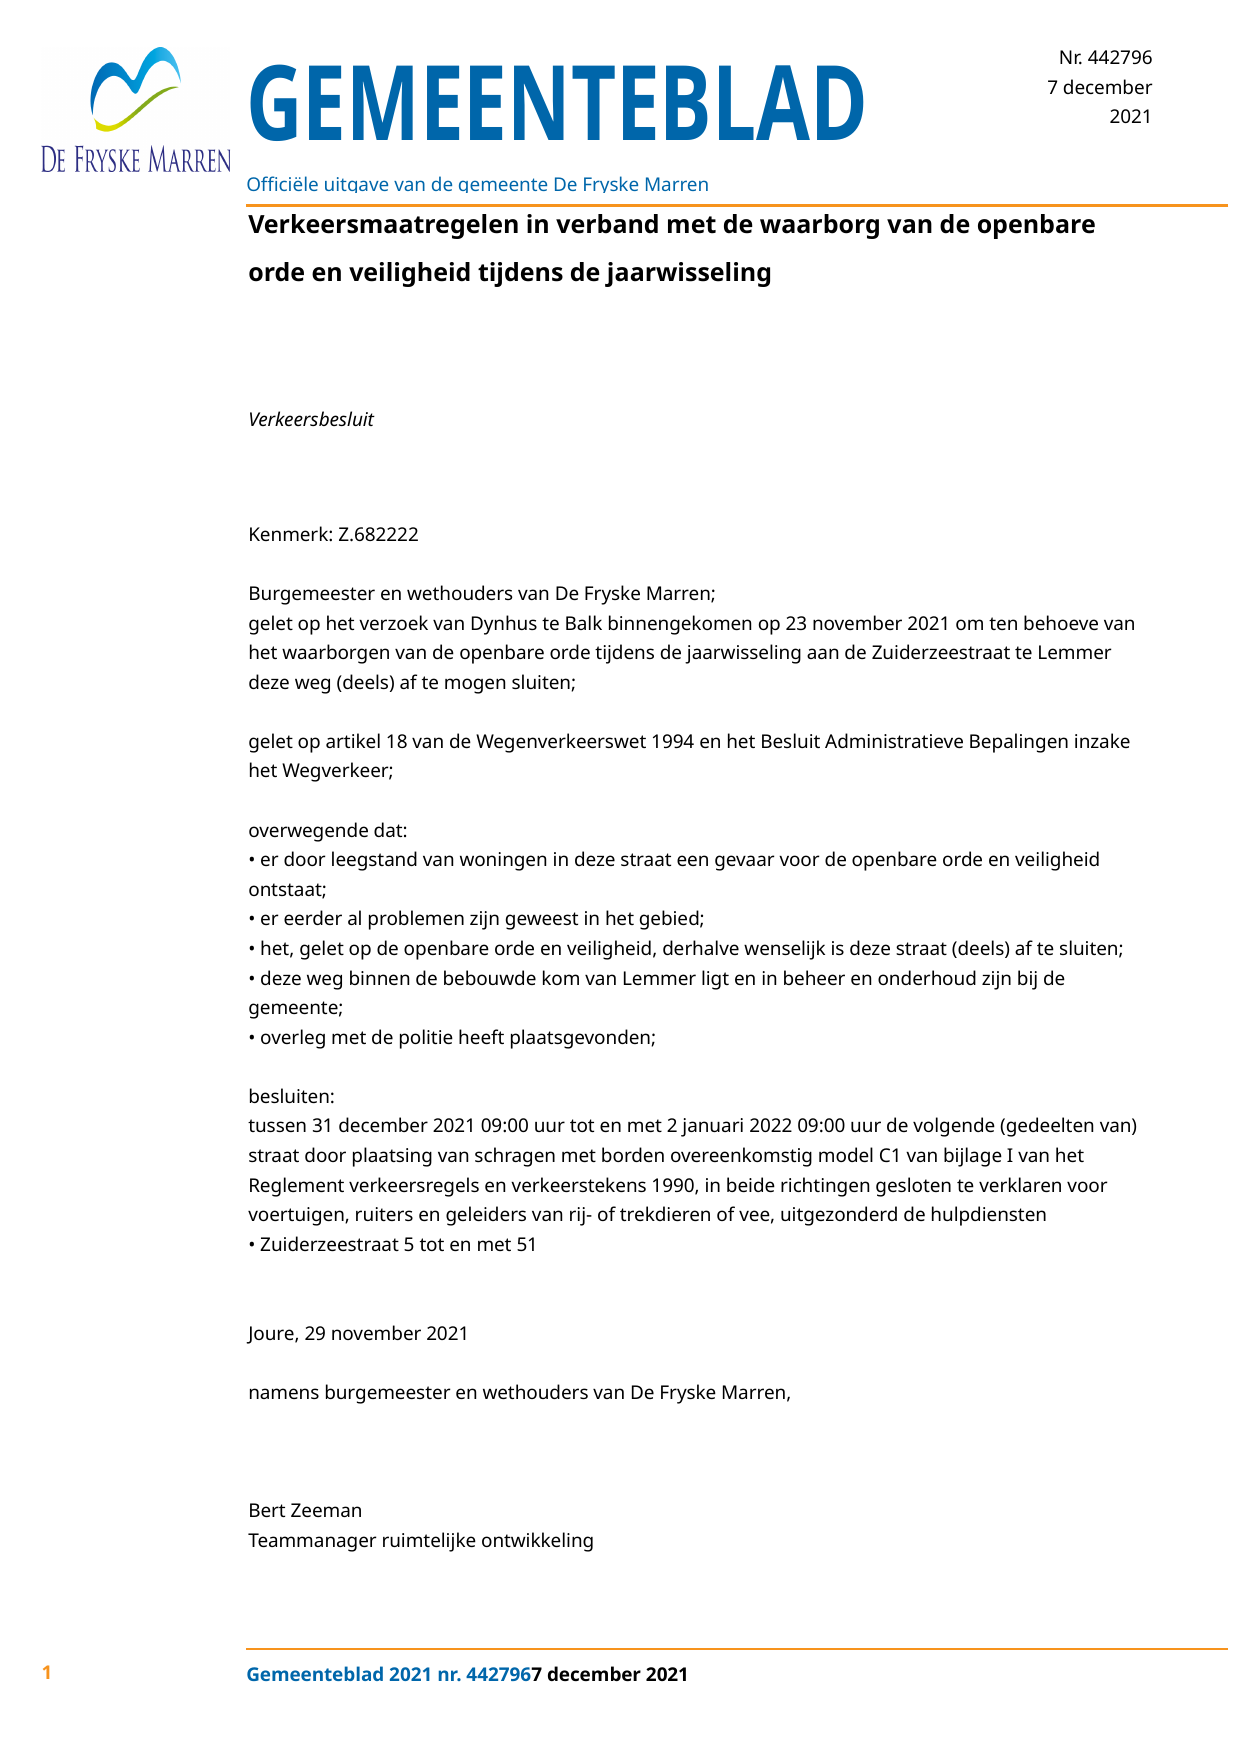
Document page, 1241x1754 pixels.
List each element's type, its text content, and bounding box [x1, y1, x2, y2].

text Teammanager ruimtelijke ontwikkeling [248, 1527, 1152, 1552]
text • het, gelet op de openbare orde en veiligheid, derhalve wenselijk is deze straat (deels) af te sluiten; [248, 935, 1152, 961]
text • er door leegstand van woningen in deze straat een gevaar voor de openbare orde en veiligheid ontstaat; [248, 846, 1152, 902]
text overwegende dat: [248, 817, 1152, 842]
text Bert Zeeman [248, 1497, 1152, 1523]
text Verkeersmaatregelen in verband met de waarborg van de openbare orde en veiligheid tijdens de jaarwisseling [248, 207, 1152, 288]
picture [41, 47, 231, 172]
text Joure, 29 november 2021 [248, 1320, 1152, 1345]
text gelet op het verzoek van Dynhus te Balk binnengekomen op 23 november 2021 om ten behoeve van het waarborgen van de openbare orde tijdens de jaarwisseling aan de Zuiderzeestraat te Lemmer deze weg (deels) af te mogen sluiten; [248, 610, 1152, 694]
text Kenmerk: Z.682222 [248, 521, 1152, 547]
text tussen 31 december 2021 09:00 uur tot en met 2 januari 2022 09:00 uur de volgende (gedeelten van) straat door plaatsing van schragen met borden overeenkomstig model C1 van bijlage I van het Reglement verkeersregels en verkeerstekens 1990, in beide richtingen gesloten te verklaren voor voertuigen, ruiters en geleiders van rij- of trekdieren of vee, uitgezonderd de hulpdiensten [248, 1113, 1152, 1227]
text Burgemeester en wethouders van De Fryske Marren; [248, 580, 1152, 606]
text • deze weg binnen de bebouwde kom van Lemmer ligt en in beheer en onderhoud zijn bij de gemeente; [248, 965, 1152, 1020]
text Verkeersbesluit [248, 406, 1152, 432]
text • er eerder al problemen zijn geweest in het gebied; [248, 906, 1152, 931]
text besluiten: [248, 1083, 1152, 1109]
text • Zuiderzeestraat 5 tot en met 51 [248, 1231, 1152, 1257]
text • overleg met de politie heeft plaatsgevonden; [248, 1024, 1152, 1049]
text namens burgemeester en wethouders van De Fryske Marren, [248, 1379, 1152, 1404]
text gelet op artikel 18 van de Wegenverkeerswet 1994 en het Besluit Administratieve Bepalingen inzake het Wegverkeer; [248, 728, 1152, 783]
